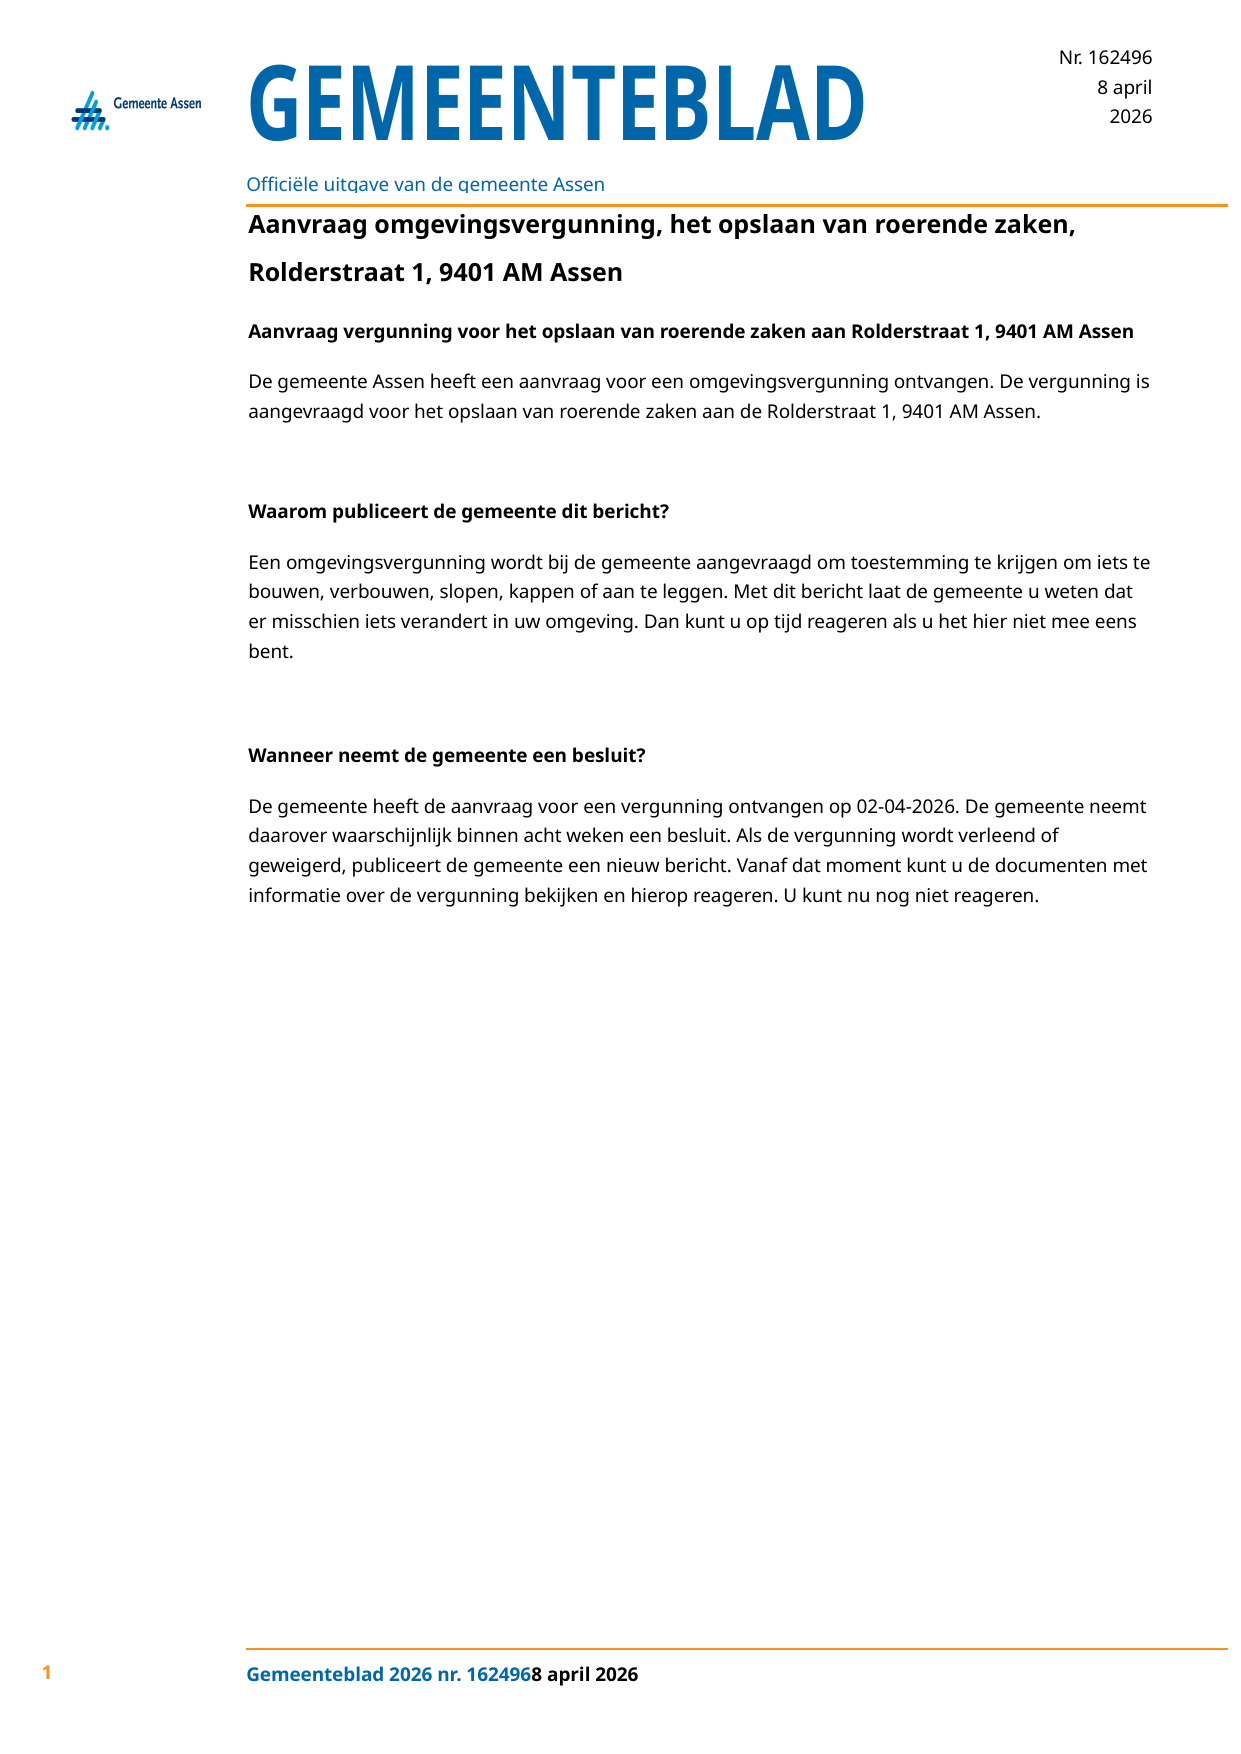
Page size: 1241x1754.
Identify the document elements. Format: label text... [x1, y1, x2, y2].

text De gemeente Assen heeft een aanvraag voor een omgevingsvergunning ontvangen. De vergunning is aangevraagd voor het opslaan van roerende zaken aan de Rolderstraat 1, 9401 AM Assen. [248, 368, 1152, 424]
picture [41, 47, 231, 172]
text Aanvraag omgevingsvergunning, het opslaan van roerende zaken, Rolderstraat 1, 9401 AM Assen [248, 207, 1152, 288]
text Waarom publiceert de gemeente dit bericht? [248, 499, 1152, 524]
text ﻿Wanneer neemt de gemeente een besluit? [248, 739, 1152, 768]
text Een omgevingsvergunning wordt bij de gemeente aangevraagd om toestemming te krijgen om iets te bouwen, verbouwen, slopen, kappen of aan te leggen. Met dit bericht laat de gemeente u weten dat er misschien iets verandert in uw omgeving. Dan kunt u op tijd reageren als u het hier niet mee eens bent. [248, 549, 1152, 664]
text Aanvraag vergunning voor het opslaan van roerende zaken aan Rolderstraat 1, 9401 AM Assen [248, 318, 1152, 344]
text De gemeente heeft de aanvraag voor een vergunning ontvangen op 02-04-2026. De gemeente neemt daarover waarschijnlijk binnen acht weken een besluit. Als de vergunning wordt verleend of geweigerd, publiceert de gemeente een nieuw bericht. Vanaf dat moment kunt u de documenten met informatie over de vergunning bekijken en hierop reageren. U kunt nu nog niet reageren. [248, 793, 1152, 908]
